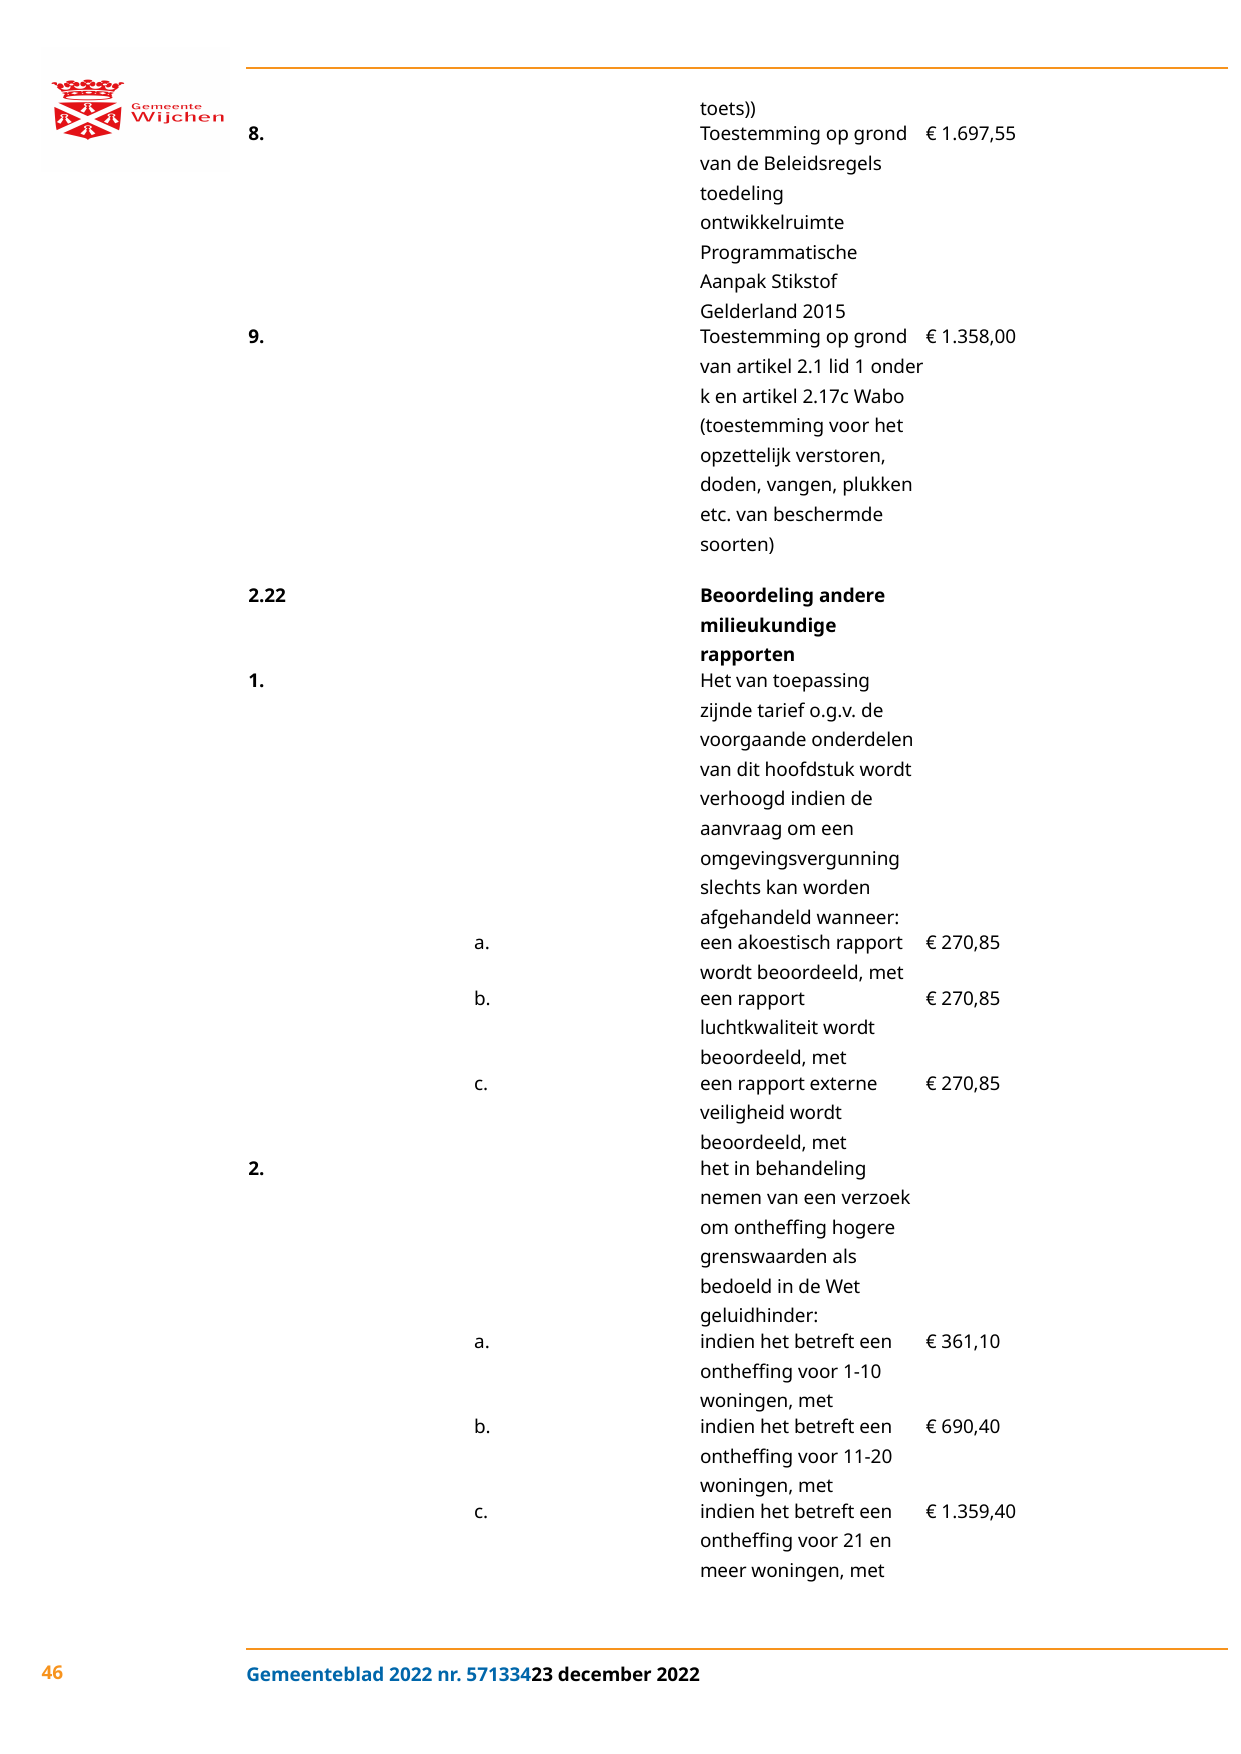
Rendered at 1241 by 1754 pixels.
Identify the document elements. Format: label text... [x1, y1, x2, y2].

table_cell [700, 1583, 926, 1609]
table_cell [474, 1583, 700, 1609]
table_cell [474, 324, 700, 557]
table_cell een rapport externe veiligheid wordt beoordeeld, met [700, 1070, 926, 1155]
table_cell [248, 1413, 474, 1498]
table_cell € 690,40 [926, 1413, 1152, 1498]
table_cell [700, 557, 926, 582]
table_cell 9. [248, 324, 474, 557]
table_cell [926, 1155, 1152, 1328]
table_cell [248, 985, 474, 1070]
table_cell een akoestisch rapport wordt beoordeeld, met [700, 930, 926, 985]
table_cell Het van toepassing zijnde tarief o.g.v. de voorgaande onderdelen van dit hoofdstuk wordt verhoogd indien de aanvraag om een omgevingsvergunning slechts kan worden afgehandeld wanneer: [700, 667, 926, 929]
table_cell € 1.359,40 [926, 1498, 1152, 1583]
table_cell [926, 1583, 1152, 1609]
table_cell [926, 667, 1152, 929]
table_cell € 1.358,00 [926, 324, 1152, 557]
table_cell toets)) [700, 95, 926, 121]
table_cell 1. [248, 667, 474, 929]
table_cell [248, 1583, 474, 1609]
table_cell 8. [248, 121, 474, 324]
table_cell indien het betreft een ontheffing voor 1-10 woningen, met [700, 1328, 926, 1413]
table_cell [474, 121, 700, 324]
table_cell [248, 557, 474, 582]
table_cell [474, 582, 700, 667]
table_cell [248, 95, 474, 121]
table_cell [248, 930, 474, 985]
table_cell Beoordeling andere milieukundige rapporten [700, 582, 926, 667]
table_cell het in behandeling nemen van een verzoek om ontheffing hogere grenswaarden als bedoeld in de Wet geluidhinder: [700, 1155, 926, 1328]
table_cell een rapport luchtkwaliteit wordt beoordeeld, met [700, 985, 926, 1070]
table_cell 2. [248, 1155, 474, 1328]
table_cell [474, 557, 700, 582]
table_cell [474, 95, 700, 121]
table_cell a. [474, 1328, 700, 1413]
table_cell indien het betreft een ontheffing voor 11-20 woningen, met [700, 1413, 926, 1498]
table_cell c. [474, 1498, 700, 1583]
table_cell [248, 1498, 474, 1583]
table_cell € 361,10 [926, 1328, 1152, 1413]
table_cell b. [474, 1413, 700, 1498]
table_cell Toestemming op grond van de Beleidsregels toedeling ontwikkelruimte Programmatische Aanpak Stikstof Gelderland 2015 [700, 121, 926, 324]
table_cell € 270,85 [926, 930, 1152, 985]
table_cell indien het betreft een ontheffing voor 21 en meer woningen, met [700, 1498, 926, 1583]
table_cell € 270,85 [926, 985, 1152, 1070]
table_cell € 270,85 [926, 1070, 1152, 1155]
table_cell [926, 557, 1152, 582]
table_cell 2.22 [248, 582, 474, 667]
table_cell [474, 667, 700, 929]
table_cell [248, 1328, 474, 1413]
table_cell a. [474, 930, 700, 985]
table_cell [926, 582, 1152, 667]
table_cell [474, 1155, 700, 1328]
table_cell [248, 1070, 474, 1155]
picture [41, 47, 231, 172]
table_cell c. [474, 1070, 700, 1155]
table_cell € 1.697,55 [926, 121, 1152, 324]
table_cell [926, 95, 1152, 121]
table_cell Toestemming op grond van artikel 2.1 lid 1 onder k en artikel 2.17c Wabo (toestemming voor het opzettelijk verstoren, doden, vangen, plukken etc. van beschermde soorten) [700, 324, 926, 557]
table_cell b. [474, 985, 700, 1070]
